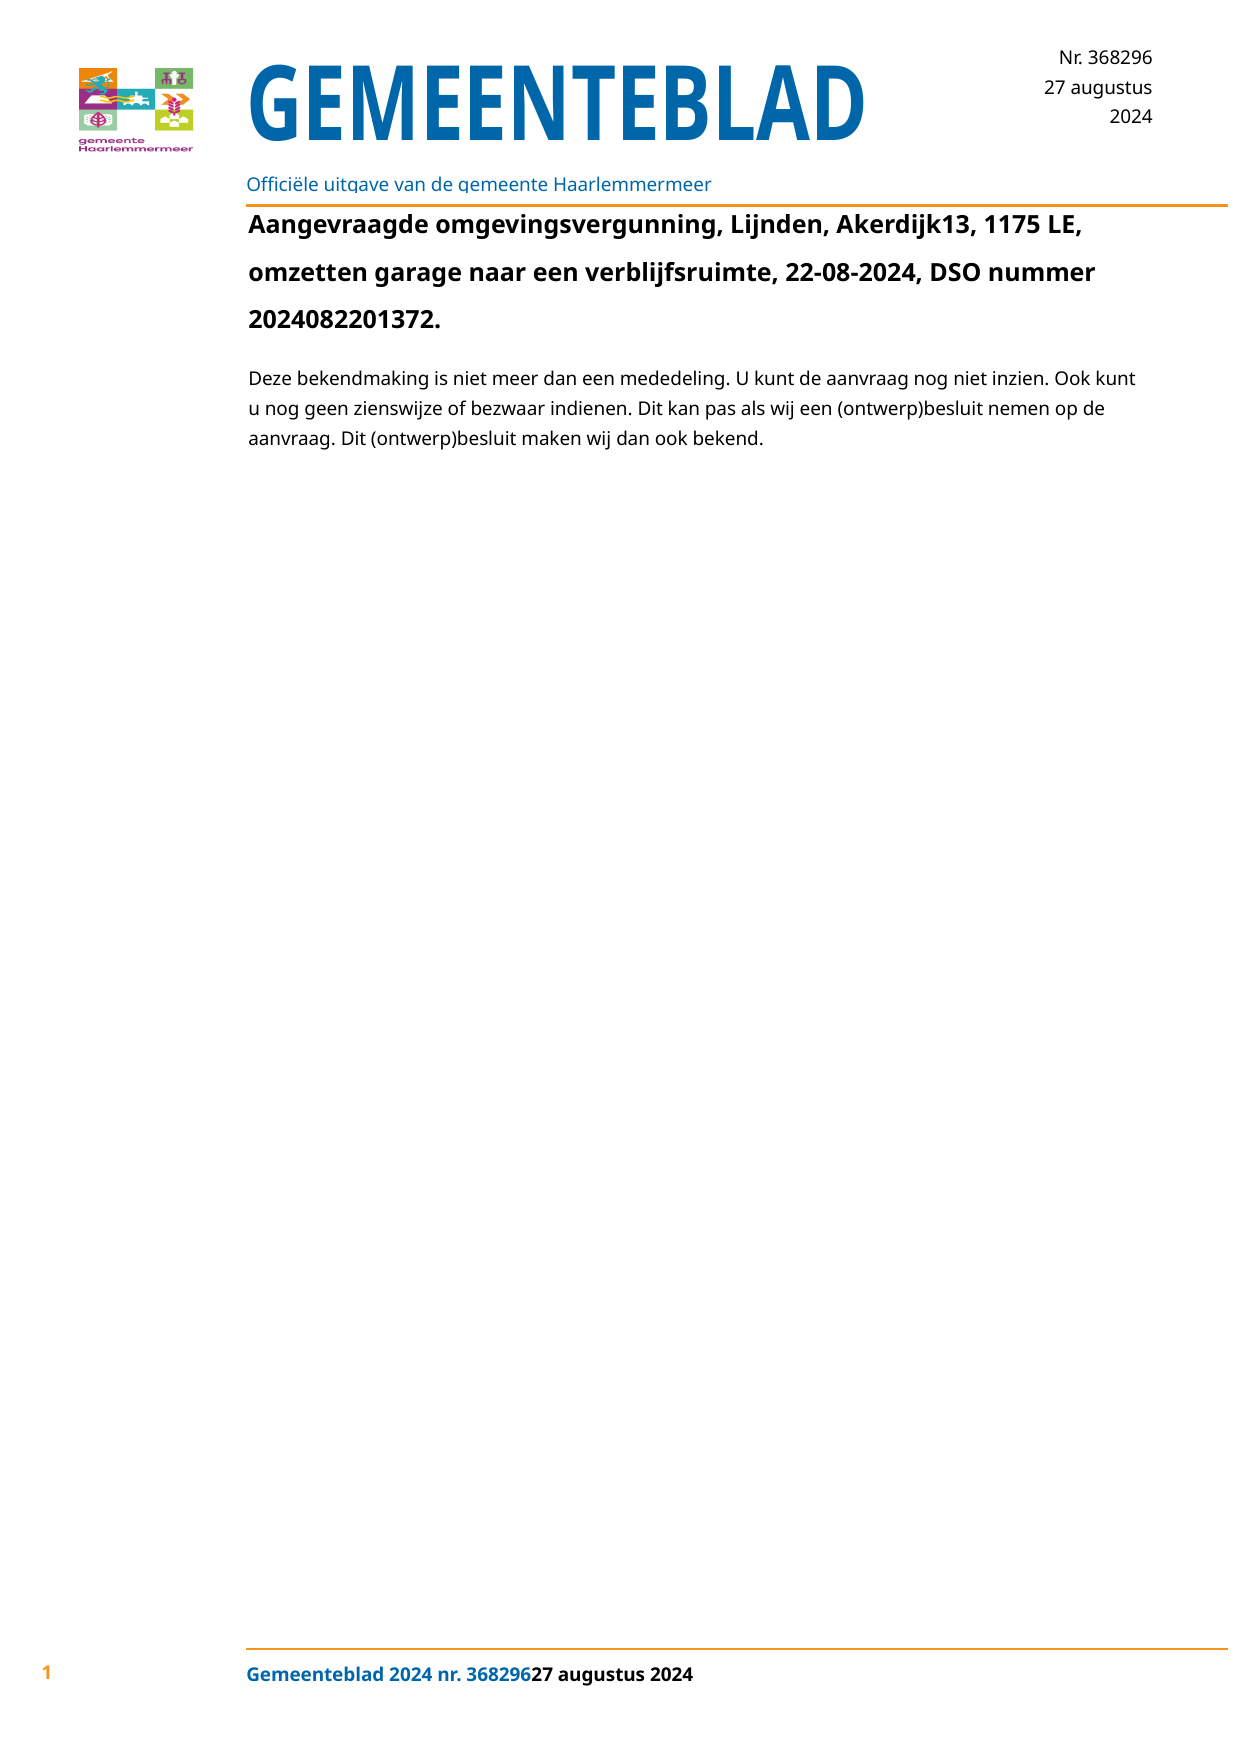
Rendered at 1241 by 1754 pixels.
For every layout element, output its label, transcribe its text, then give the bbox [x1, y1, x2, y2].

text Deze bekendmaking is niet meer dan een mededeling. U kunt de aanvraag nog niet inzien. Ook kunt u nog geen zienswijze of bezwaar indienen. Dit kan pas als wij een (ontwerp)besluit nemen op de aanvraag. Dit (ontwerp)besluit maken wij dan ook bekend. [248, 366, 1152, 450]
picture [41, 47, 231, 172]
text Aangevraagde omgevingsvergunning, Lijnden, Akerdijk13, 1175 LE, omzetten garage naar een verblijfsruimte, 22-08-2024, DSO nummer 2024082201372. [248, 207, 1152, 336]
